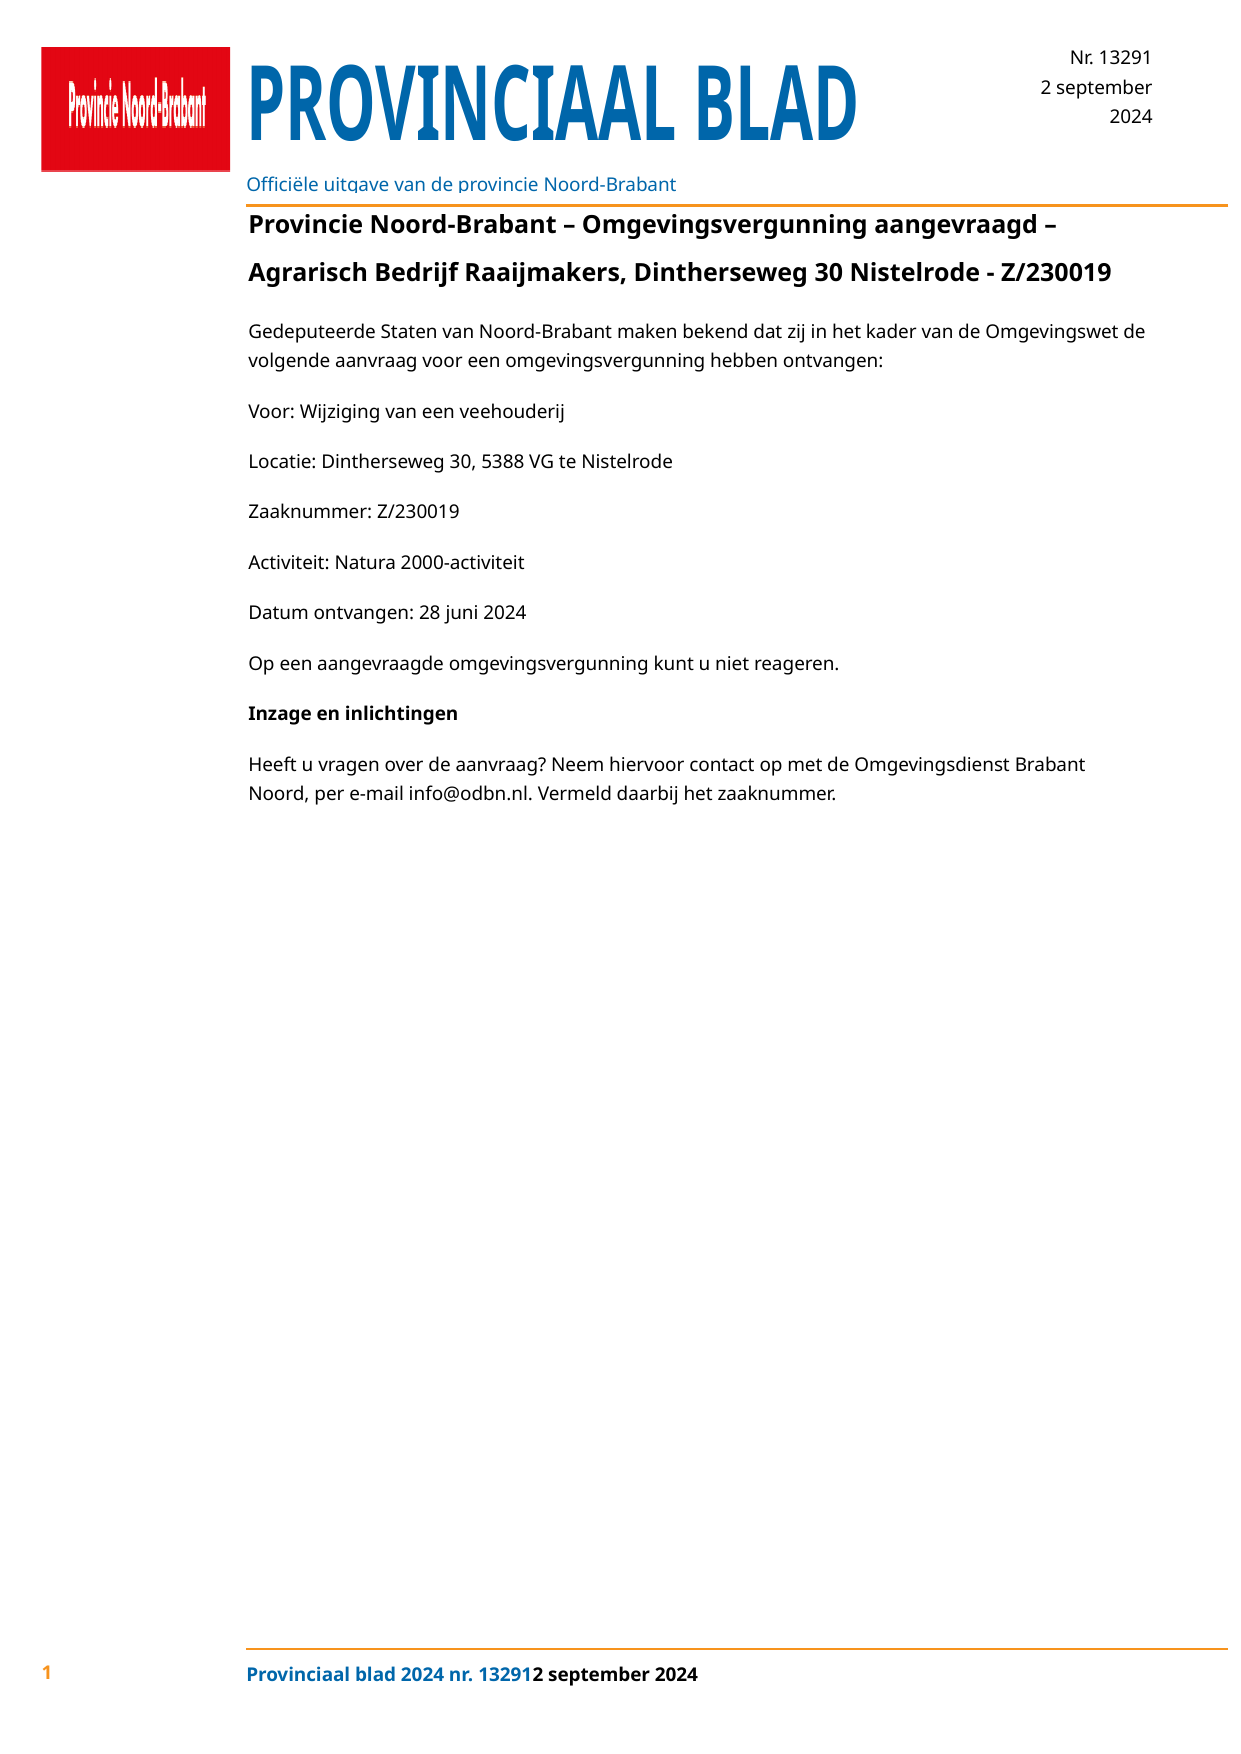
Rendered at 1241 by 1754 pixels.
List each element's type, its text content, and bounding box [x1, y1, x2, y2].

picture [41, 47, 231, 172]
text Op een aangevraagde omgevingsvergunning kunt u niet reageren. [248, 650, 1152, 676]
text Zaaknummer: Z/230019 [248, 499, 1152, 524]
text Inzage en inlichtingen [248, 700, 1152, 726]
text Gedeputeerde Staten van Noord-Brabant maken bekend dat zij in het kader van de Omgevingswet de volgende aanvraag voor een omgevingsvergunning hebben ontvangen: [248, 318, 1152, 373]
text Voor: Wijziging van een veehouderij [248, 398, 1152, 424]
text Datum ontvangen: 28 juni 2024 [248, 599, 1152, 625]
text Locatie: Dintherseweg 30, 5388 VG te Nistelrode [248, 448, 1152, 474]
text Heeft u vragen over de aanvraag? Neem hiervoor contact op met de Omgevingsdienst Brabant Noord, per e-mail info@odbn.nl. Vermeld daarbij het zaaknummer. [248, 751, 1152, 806]
text Provincie Noord-Brabant – Omgevingsvergunning aangevraagd – Agrarisch Bedrijf Raaijmakers, Dintherseweg 30 Nistelrode - Z/230019 [248, 207, 1152, 288]
text Activiteit: Natura 2000-activiteit [248, 549, 1152, 575]
